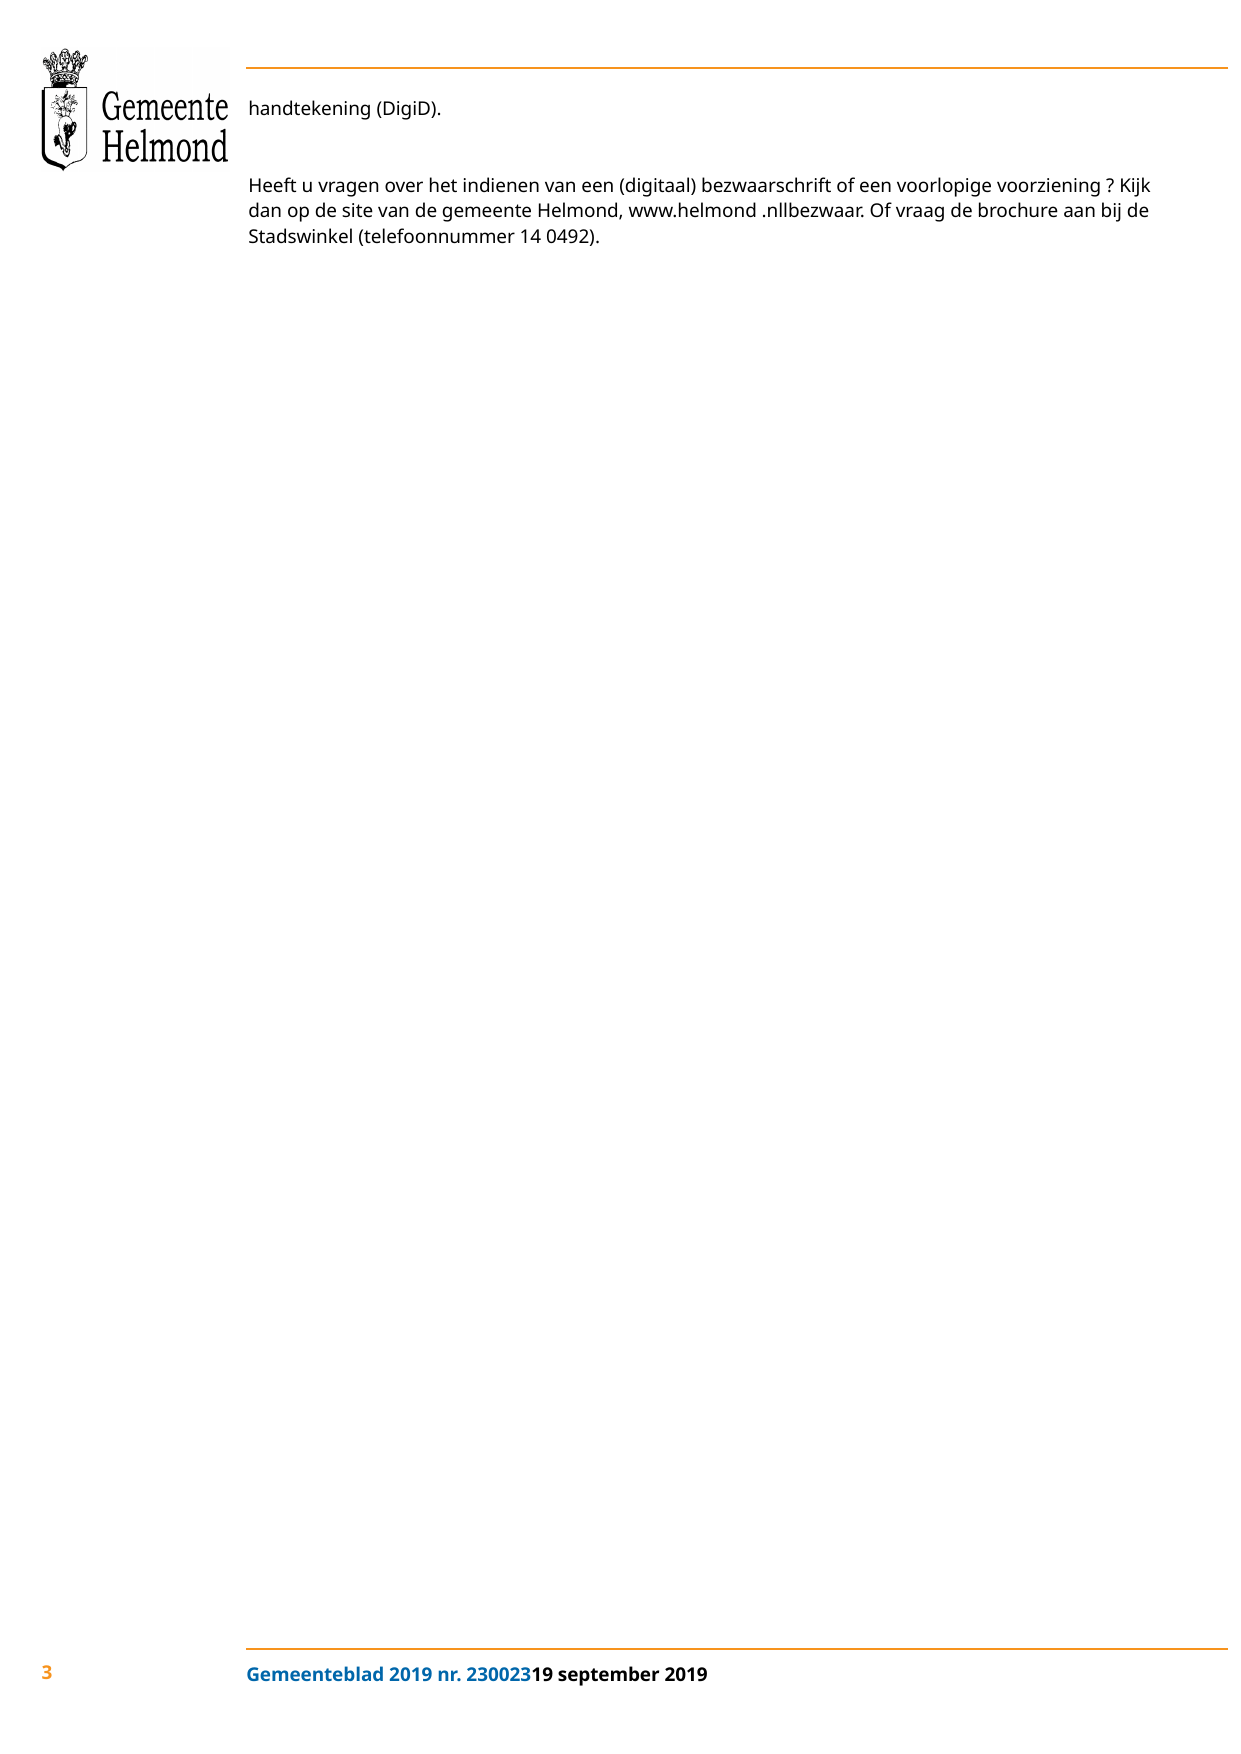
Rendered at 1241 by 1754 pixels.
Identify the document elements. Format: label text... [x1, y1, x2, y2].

text handtekening (DigiD). [248, 95, 1152, 121]
picture [41, 47, 231, 172]
text Heeft u vragen over het indienen van een (digitaal) bezwaarschrift of een voorlopige voorziening ? Kijk dan op de site van de gemeente Helmond, www.helmond .nllbezwaar. Of vraag de brochure aan bij de Stadswinkel (telefoonnummer 14 0492). [248, 172, 1152, 249]
